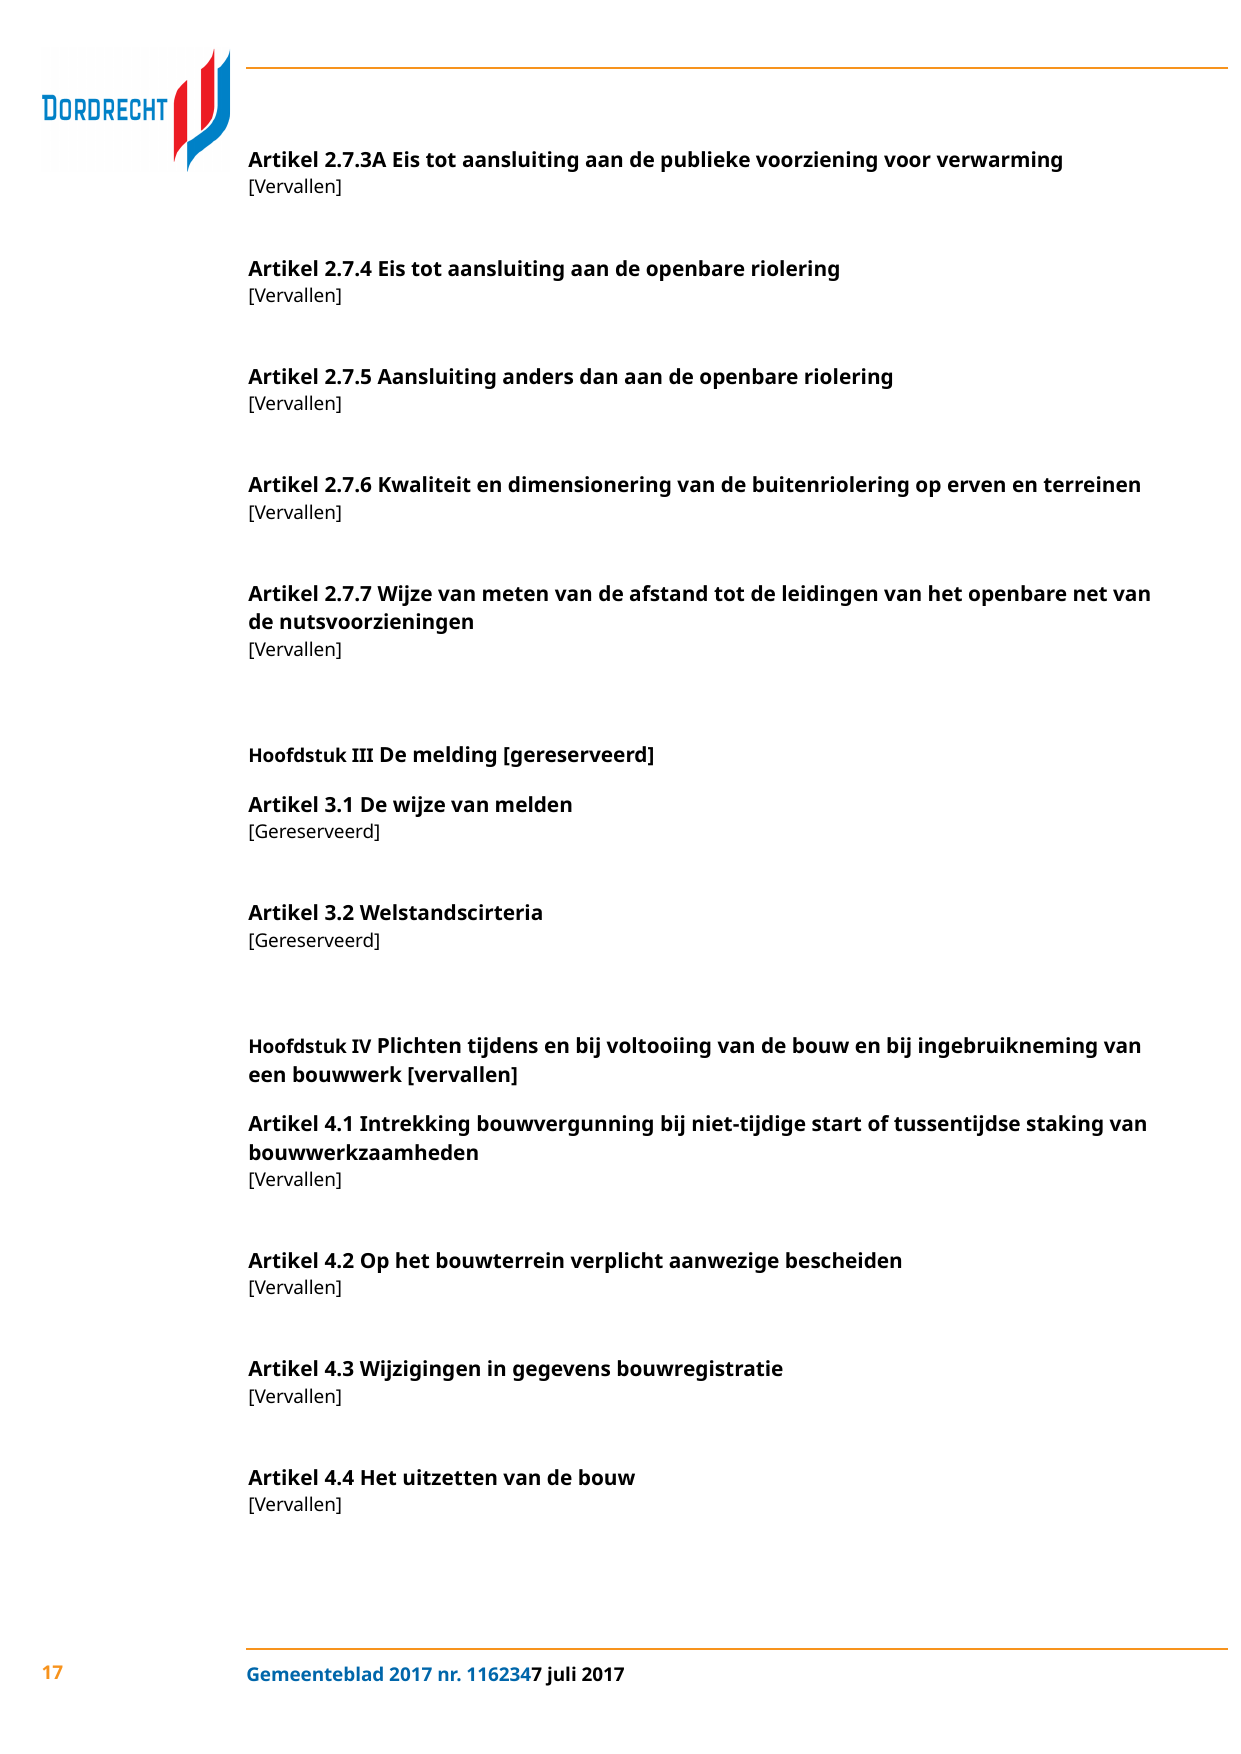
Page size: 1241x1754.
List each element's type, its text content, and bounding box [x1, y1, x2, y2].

text [Vervallen] [248, 1491, 1152, 1517]
text Hoofdstuk IV Plichten tijdens en bij voltooiing van de bouw en bij ingebruikneming van een bouwwerk [vervallen] [248, 1032, 1152, 1088]
text Artikel 4.3 Wijzigingen in gegevens bouwregistratie [248, 1354, 1152, 1383]
text [Vervallen] [248, 282, 1152, 308]
text [Vervallen] [248, 1274, 1152, 1300]
text Artikel 4.1 Intrekking bouwvergunning bij niet-tijdige start of tussentijdse staking van bouwwerkzaamheden [248, 1109, 1152, 1166]
text Artikel 2.7.5 Aansluiting anders dan aan de openbare riolering [248, 362, 1152, 391]
text [Vervallen] [248, 391, 1152, 416]
text Artikel 2.7.4 Eis tot aansluiting aan de openbare riolering [248, 254, 1152, 282]
text Hoofdstuk III De melding [gereserveerd] [248, 741, 1152, 769]
text Artikel 4.2 Op het bouwterrein verplicht aanwezige bescheiden [248, 1246, 1152, 1274]
text [Vervallen] [248, 499, 1152, 525]
text [Gereserveerd] [248, 927, 1152, 952]
picture [41, 47, 231, 172]
text Artikel 2.7.3A Eis tot aansluiting aan de publieke voorziening voor verwarming [248, 145, 1152, 174]
text Artikel 2.7.7 Wijze van meten van de afstand tot de leidingen van het openbare net van de nutsvoorzieningen [248, 579, 1152, 636]
text [Gereserveerd] [248, 818, 1152, 844]
text [Vervallen] [248, 1383, 1152, 1409]
text [Vervallen] [248, 636, 1152, 662]
text Artikel 3.2 Welstandscirteria [248, 898, 1152, 927]
text [Vervallen] [248, 174, 1152, 199]
text Artikel 2.7.6 Kwaliteit en dimensionering van de buitenriolering op erven en terreinen [248, 471, 1152, 499]
text Artikel 4.4 Het uitzetten van de bouw [248, 1463, 1152, 1491]
text [Vervallen] [248, 1166, 1152, 1192]
text Artikel 3.1 De wijze van melden [248, 790, 1152, 818]
